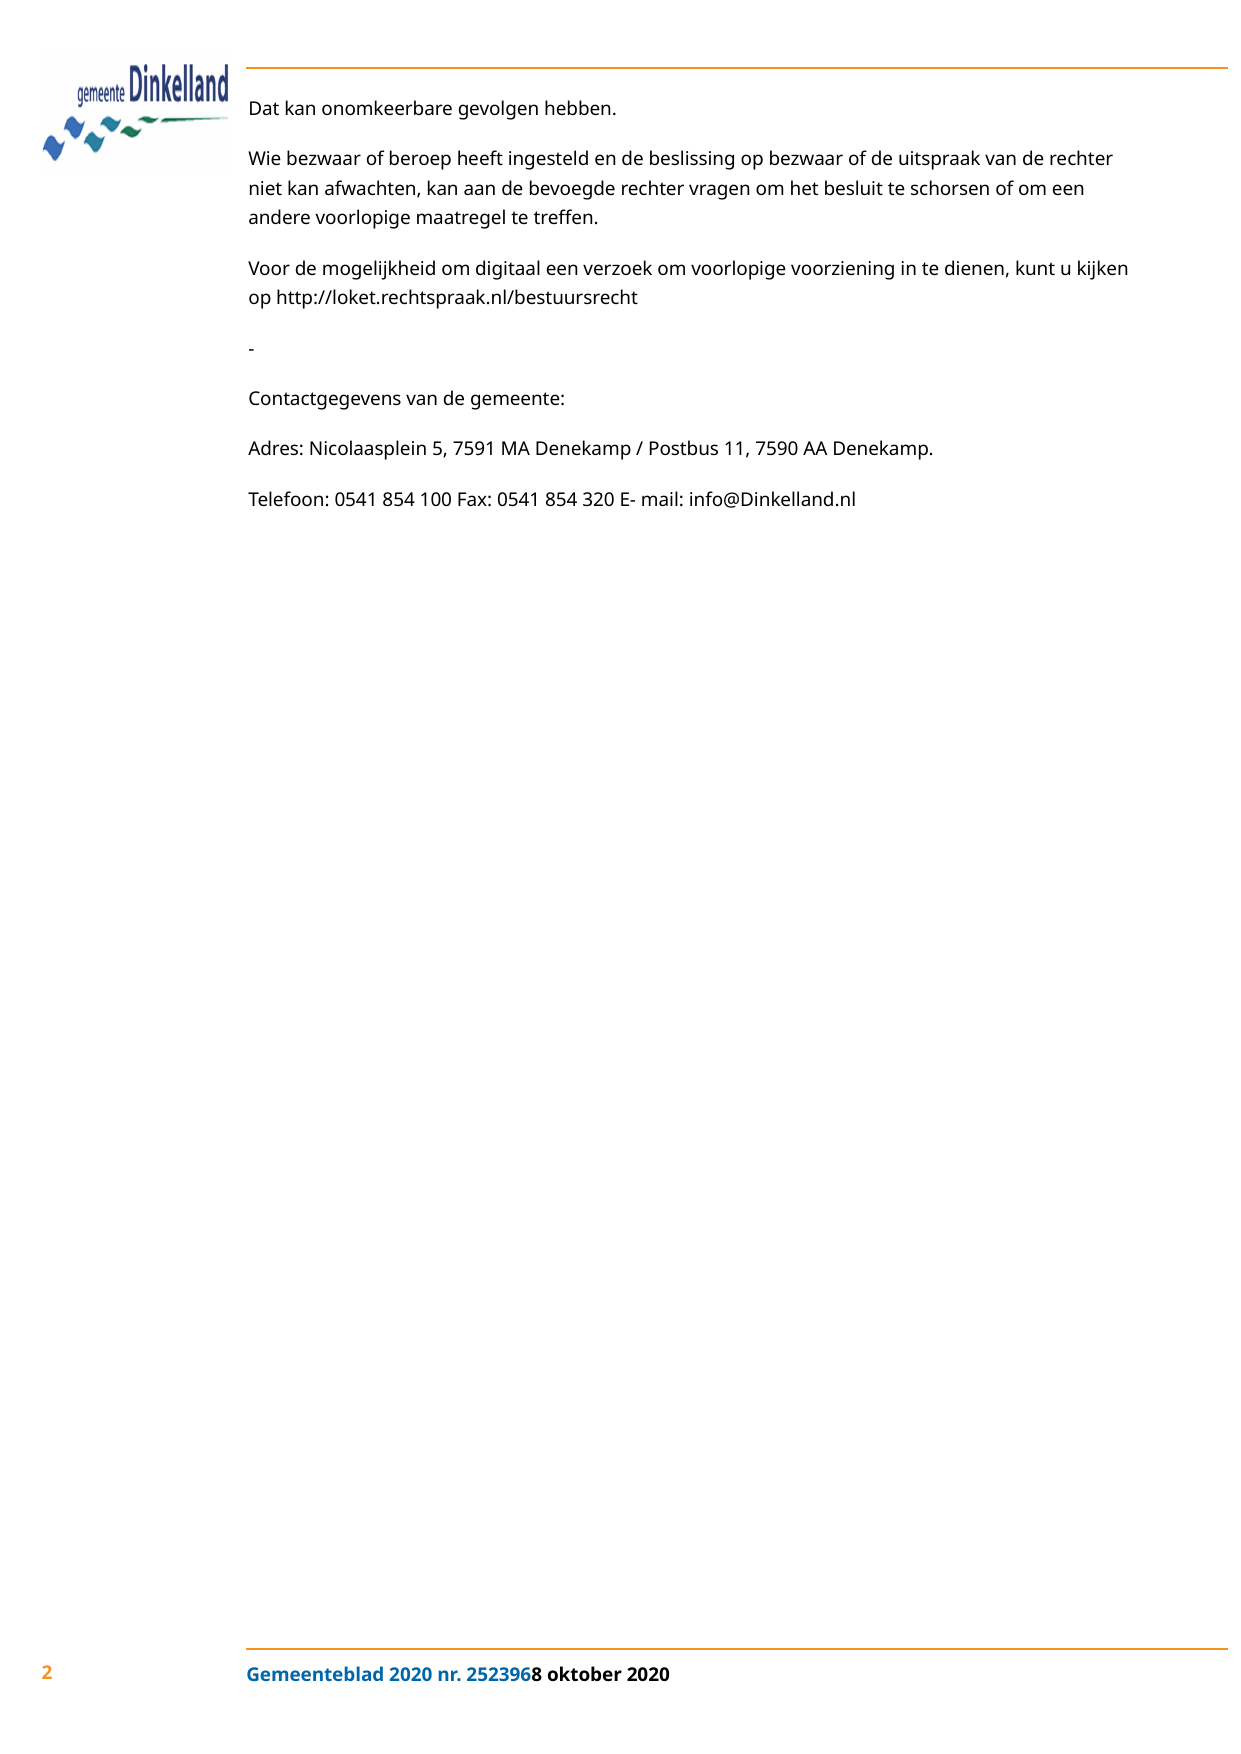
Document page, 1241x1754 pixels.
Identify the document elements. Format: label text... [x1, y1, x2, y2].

text Contactgegevens van de gemeente: [248, 385, 1152, 411]
text Telefoon: 0541 854 100 Fax: 0541 854 320 E- mail: info@Dinkelland.nl [248, 486, 1152, 512]
text - [248, 335, 1152, 361]
text Wie bezwaar of beroep heeft ingesteld en de beslissing op bezwaar of de uitspraak van de rechter niet kan afwachten, kan aan de bevoegde rechter vragen om het besluit te schorsen of om een andere voorlopige maatregel te treffen. [248, 145, 1152, 230]
picture [41, 47, 231, 172]
text Voor de mogelijkheid om digitaal een verzoek om voorlopige voorziening in te dienen, kunt u kijken op http://loket.rechtspraak.nl/bestuursrecht [248, 255, 1152, 310]
text Dat kan onomkeerbare gevolgen hebben. [248, 95, 1152, 121]
text Adres: Nicolaasplein 5, 7591 MA Denekamp / Postbus 11, 7590 AA Denekamp. [248, 436, 1152, 461]
